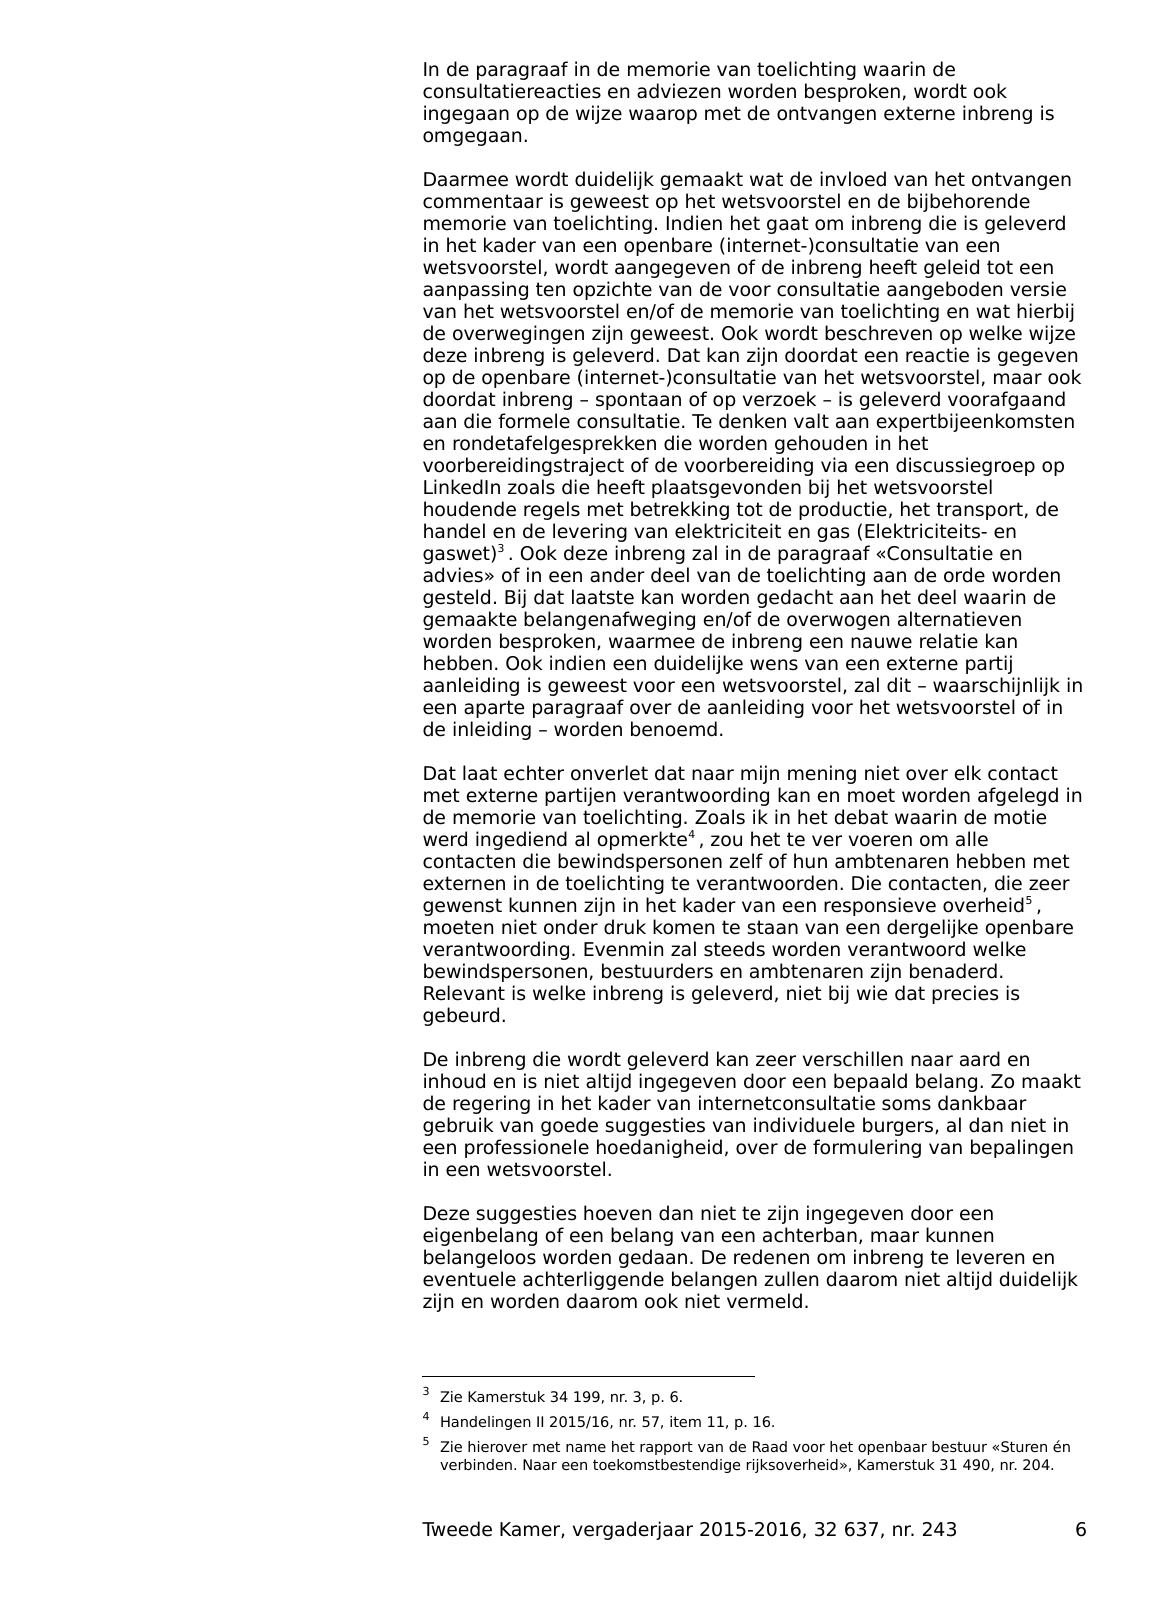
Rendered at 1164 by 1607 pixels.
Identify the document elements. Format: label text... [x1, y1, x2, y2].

text De inbreng die wordt geleverd kan zeer verschillen naar aard en inhoud en is niet altijd ingegeven door een bepaald belang. Zo maakt de regering in het kader van internetconsultatie soms dankbaar gebruik van goede suggesties van individuele burgers, al dan niet in een professionele hoedanigheid, over de formulering van bepalingen in een wetsvoorstel. [422, 1049, 1087, 1181]
text Zie hierover met name het rapport van de Raad voor het openbaar bestuur «Sturen én verbinden. Naar een toekomstbestendige rijksoverheid», Kamerstuk 31 490, nr. 204. [422, 1435, 1087, 1474]
text Zie Kamerstuk 34 199, nr. 3, p. 6. [422, 1385, 1087, 1407]
text In de paragraaf in de memorie van toelichting waarin de consultatiereacties en adviezen worden besproken, wordt ook ingegaan op de wijze waarop met de ontvangen externe inbreng is omgegaan. [422, 59, 1087, 147]
text Dat laat echter onverlet dat naar mijn mening niet over elk contact met externe partijen verantwoording kan en moet worden afgelegd in de memorie van toelichting. Zoals ik in het debat waarin de motie werd ingediend al opmerkte, zou het te ver voeren om alle contacten die bewindspersonen zelf of hun ambtenaren hebben met externen in de toelichting te verantwoorden. Die contacten, die zeer gewenst kunnen zijn in het kader van een responsieve overheid, moeten niet onder druk komen te staan van een dergelijke openbare verantwoording. Evenmin zal steeds worden verantwoord welke bewindspersonen, bestuurders en ambtenaren zijn benaderd. Relevant is welke inbreng is geleverd, niet bij wie dat precies is gebeurd. [422, 763, 1087, 1027]
text Daarmee wordt duidelijk gemaakt wat de invloed van het ontvangen commentaar is geweest op het wetsvoorstel en de bijbehorende memorie van toelichting. Indien het gaat om inbreng die is geleverd in het kader van een openbare (internet-)consultatie van een wetsvoorstel, wordt aangegeven of de inbreng heeft geleid tot een aanpassing ten opzichte van de voor consultatie aangeboden versie van het wetsvoorstel en/of de memorie van toelichting en wat hierbij de overwegingen zijn geweest. Ook wordt beschreven op welke wijze deze inbreng is geleverd. Dat kan zijn doordat een reactie is gegeven op de openbare (internet-)consultatie van het wetsvoorstel, maar ook doordat inbreng – spontaan of op verzoek – is geleverd voorafgaand aan die formele consultatie. Te denken valt aan expertbijeenkomsten en rondetafelgesprekken die worden gehouden in het voorbereidingstraject of de voorbereiding via een discussiegroep op LinkedIn zoals die heeft plaatsgevonden bij het wetsvoorstel houdende regels met betrekking tot de productie, het transport, de handel en de levering van elektriciteit en gas (Elektriciteits- en gaswet). Ook deze inbreng zal in de paragraaf «Consultatie en advies» of in een ander deel van de toelichting aan de orde worden gesteld. Bij dat laatste kan worden gedacht aan het deel waarin de gemaakte belangenafweging en/of de overwogen alternatieven worden besproken, waarmee de inbreng een nauwe relatie kan hebben. Ook indien een duidelijke wens van een externe partij aanleiding is geweest voor een wetsvoorstel, zal dit – waarschijnlijk in een aparte paragraaf over de aanleiding voor het wetsvoorstel of in de inleiding – worden benoemd. [422, 169, 1087, 741]
text Handelingen II 2015/16, nr. 57, item 11, p. 16. [422, 1410, 1087, 1432]
text Deze suggesties hoeven dan niet te zijn ingegeven door een eigenbelang of een belang van een achterban, maar kunnen belangeloos worden gedaan. De redenen om inbreng te leveren en eventuele achterliggende belangen zullen daarom niet altijd duidelijk zijn en worden daarom ook niet vermeld. [422, 1203, 1087, 1313]
